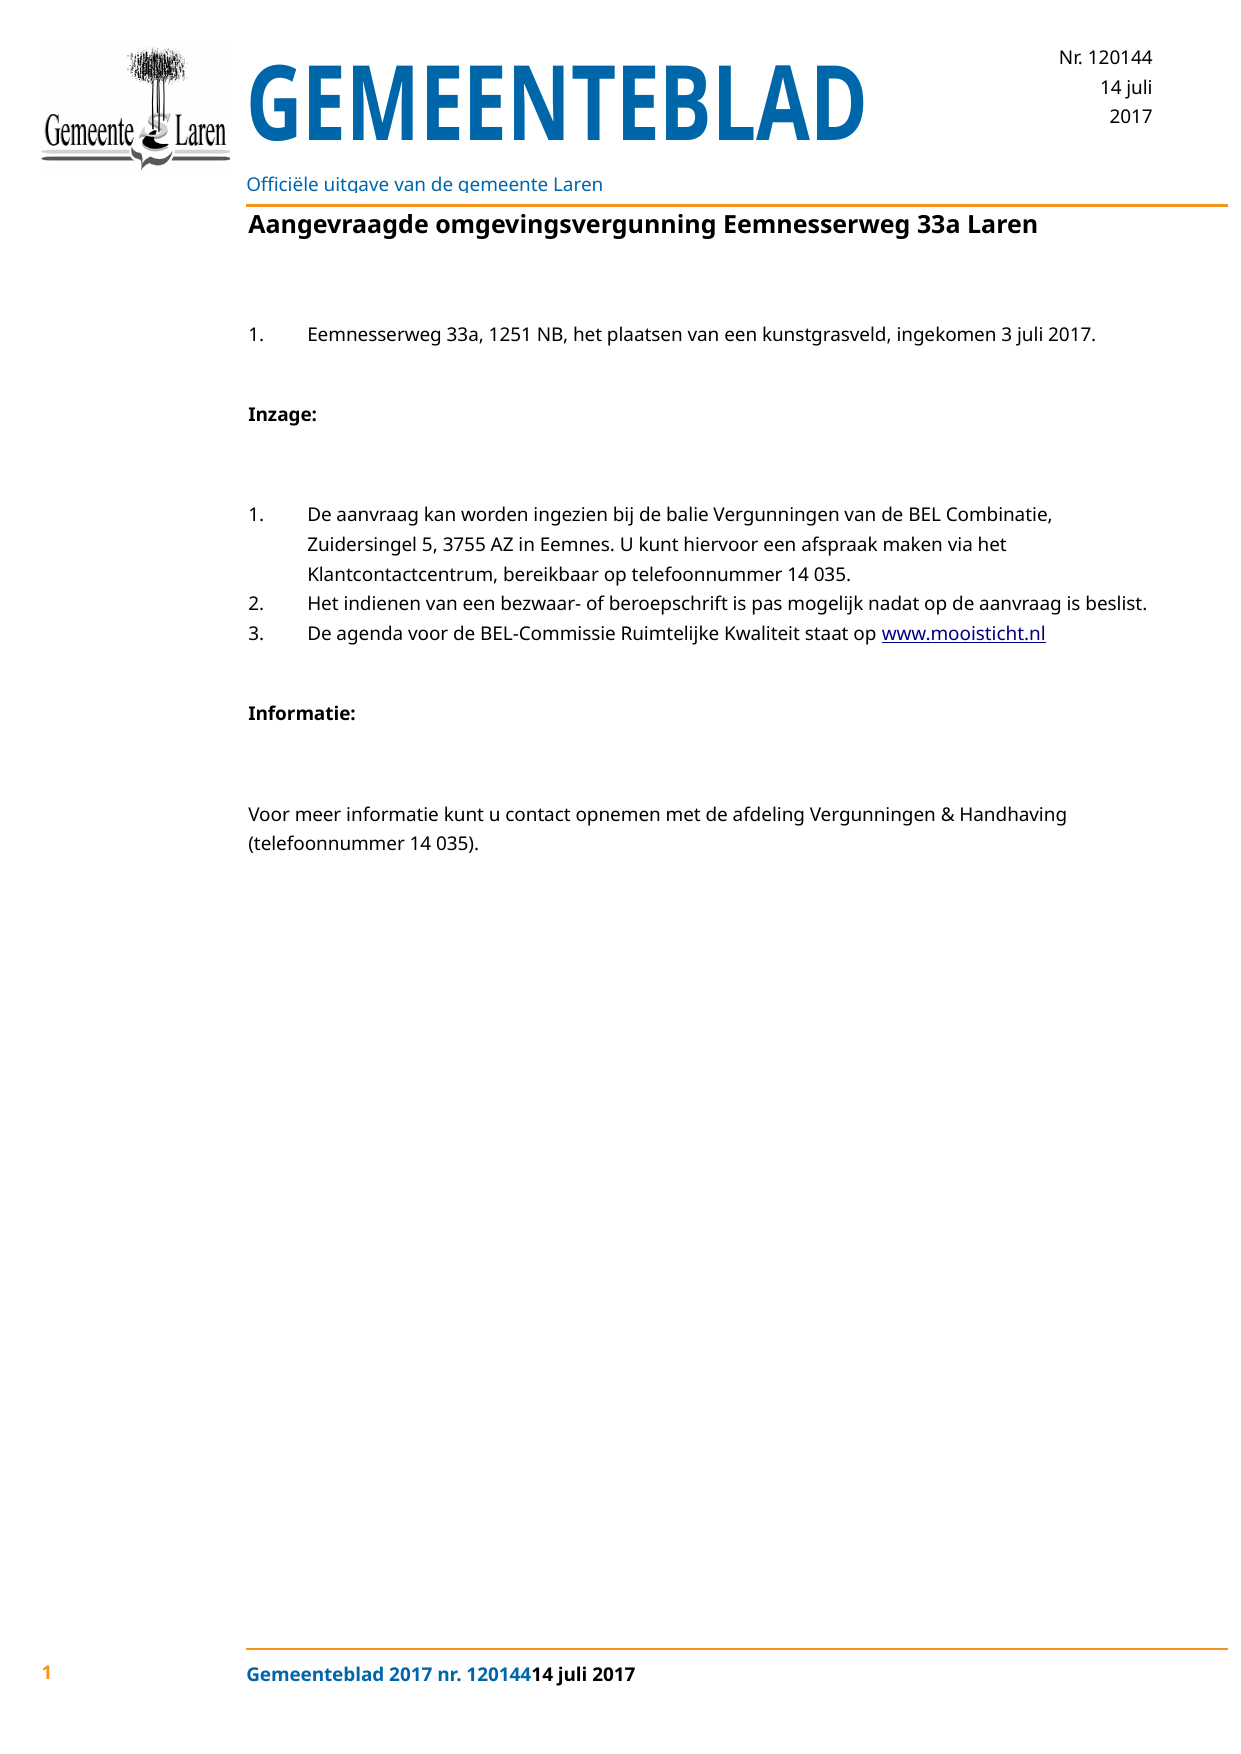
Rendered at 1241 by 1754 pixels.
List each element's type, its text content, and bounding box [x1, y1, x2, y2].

list Eemnesserweg 33a, 1251 NB, het plaatsen van een kunstgrasveld, ingekomen 3 juli 2017. [248, 321, 1152, 346]
text Informatie: [248, 700, 1152, 726]
picture [41, 47, 231, 172]
text Inzage: [248, 401, 1152, 426]
list De agenda voor de BEL-Commissie Ruimtelijke Kwaliteit staat op www.mooisticht.nl [248, 620, 1152, 646]
text Aangevraagde omgevingsvergunning Eemnesserweg 33a Laren [248, 207, 1152, 241]
list De aanvraag kan worden ingezien bij de balie Vergunningen van de BEL Combinatie, Zuidersingel 5, 3755 AZ in Eemnes. U kunt hiervoor een afspraak maken via het Klantcontactcentrum, bereikbaar op telefoonnummer 14 035. [248, 502, 1152, 586]
list Het indienen van een bezwaar- of beroepschrift is pas mogelijk nadat op de aanvraag is beslist. [248, 590, 1152, 616]
text Voor meer informatie kunt u contact opnemen met de afdeling Vergunningen & Handhaving (telefoonnummer 14 035). [248, 801, 1152, 856]
